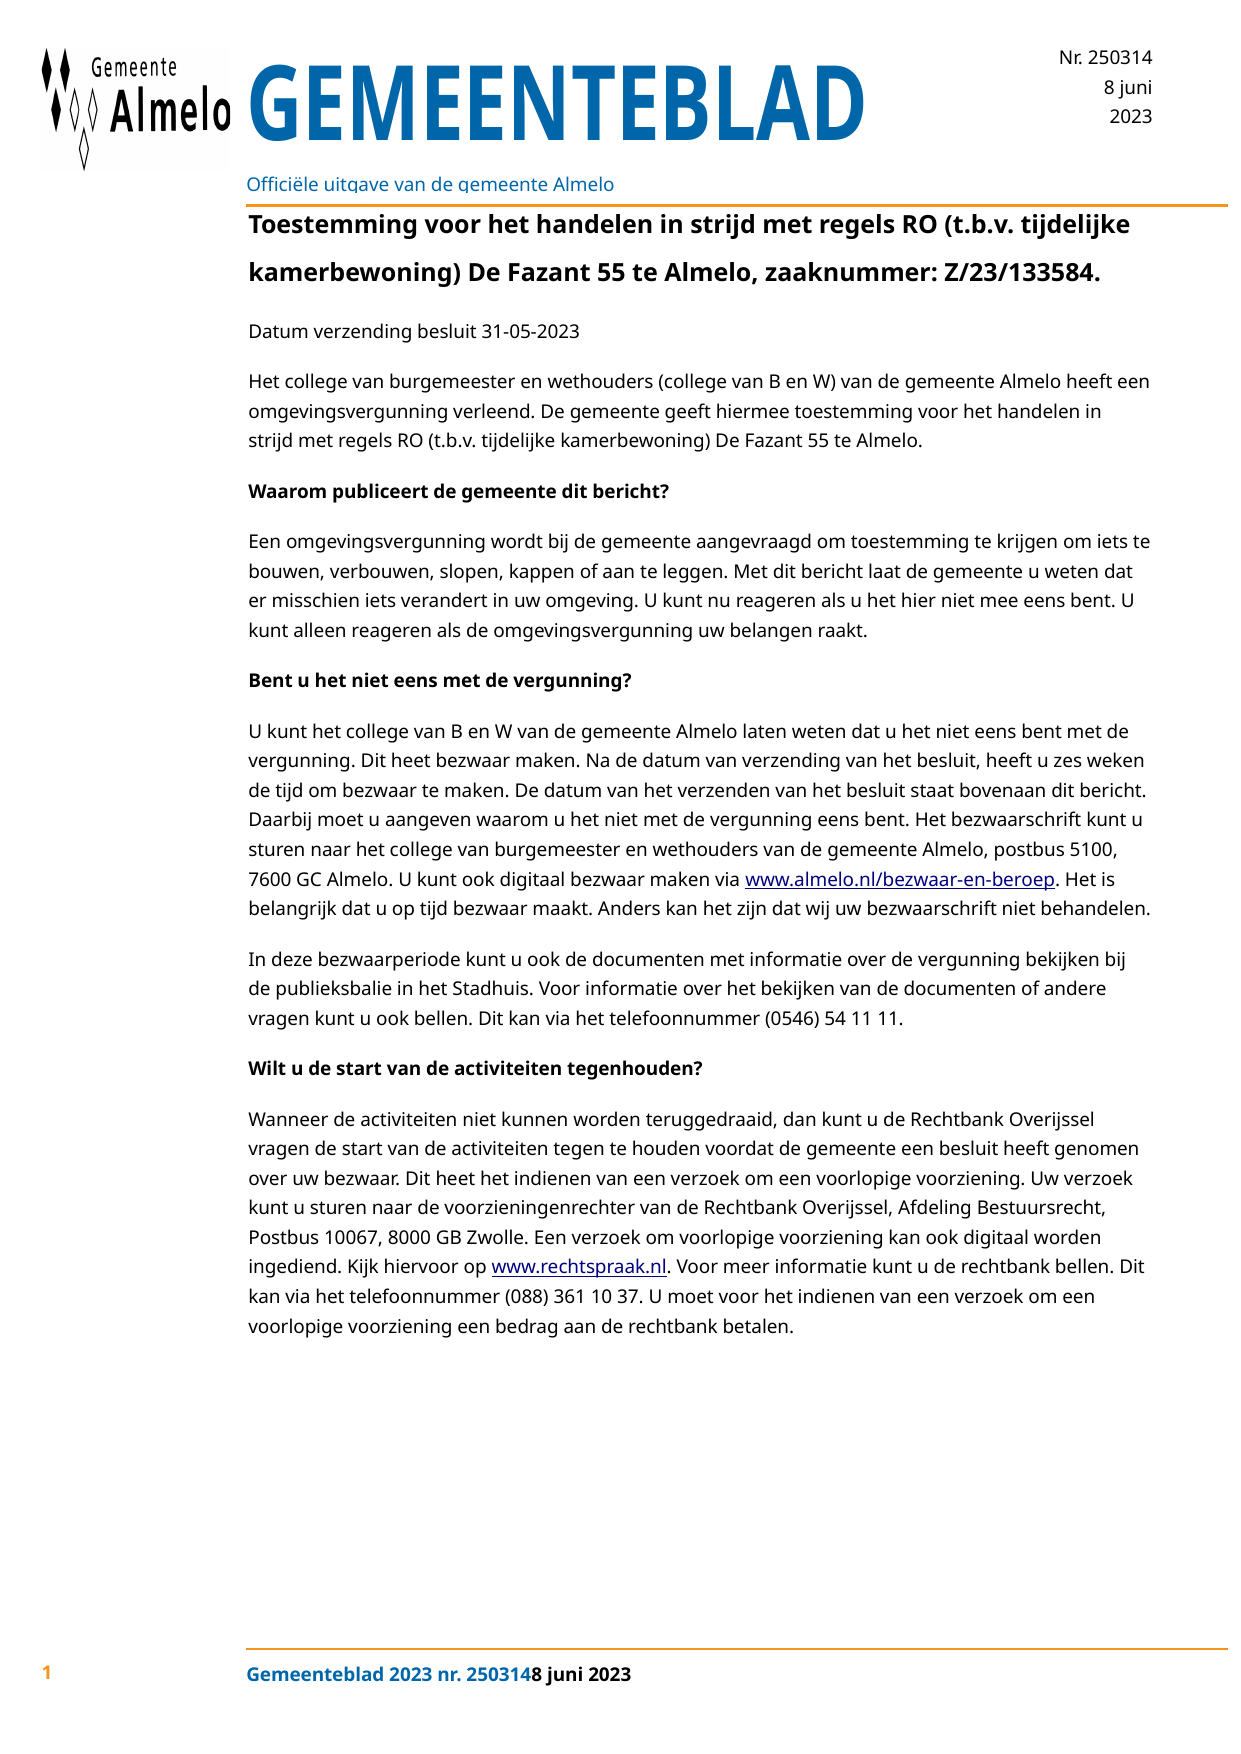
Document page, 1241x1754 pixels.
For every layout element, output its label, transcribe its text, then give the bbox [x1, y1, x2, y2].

text Toestemming voor het handelen in strijd met regels RO (t.b.v. tijdelijke kamerbewoning) De Fazant 55 te Almelo, zaaknummer: Z/23/133584. [248, 207, 1152, 288]
text Bent u het niet eens met de vergunning? [248, 667, 1152, 693]
picture [41, 47, 231, 172]
text Waarom publiceert de gemeente dit bericht? [248, 478, 1152, 504]
text U kunt het college van B en W van de gemeente Almelo laten weten dat u het niet eens bent met de vergunning. Dit heet bezwaar maken. Na de datum van verzending van het besluit, heeft u zes weken de tijd om bezwaar te maken. De datum van het verzenden van het besluit staat bovenaan dit bericht. Daarbij moet u aangeven waarom u het niet met de vergunning eens bent. Het bezwaarschrift kunt u sturen naar het college van burgemeester en wethouders van de gemeente Almelo, postbus 5100, 7600 GC Almelo. U kunt ook digitaal bezwaar maken via www.almelo.nl/bezwaar-en-beroep. Het is belangrijk dat u op tijd bezwaar maakt. Anders kan het zijn dat wij uw bezwaarschrift niet behandelen. [248, 718, 1152, 921]
text Het college van burgemeester en wethouders (college van B en W) van de gemeente Almelo heeft een omgevingsvergunning verleend. De gemeente geeft hiermee toestemming voor het handelen in strijd met regels RO (t.b.v. tijdelijke kamerbewoning) De Fazant 55 te Almelo. [248, 368, 1152, 453]
text In deze bezwaarperiode kunt u ook de documenten met informatie over de vergunning bekijken bij de publieksbalie in het Stadhuis. Voor informatie over het bekijken van de documenten of andere vragen kunt u ook bellen. Dit kan via het telefoonnummer (0546) 54 11 11. [248, 946, 1152, 1031]
text Wanneer de activiteiten niet kunnen worden teruggedraaid, dan kunt u de Rechtbank Overijssel vragen de start van de activiteiten tegen te houden voordat de gemeente een besluit heeft genomen over uw bezwaar. Dit heet het indienen van een verzoek om een voorlopige voorziening. Uw verzoek kunt u sturen naar de voorzieningenrechter van de Rechtbank Overijssel, Afdeling Bestuursrecht, Postbus 10067, 8000 GB Zwolle. Een verzoek om voorlopige voorziening kan ook digitaal worden ingediend. Kijk hiervoor op www.rechtspraak.nl. Voor meer informatie kunt u de rechtbank bellen. Dit kan via het telefoonnummer (088) 361 10 37. U moet voor het indienen van een verzoek om een voorlopige voorziening een bedrag aan de rechtbank betalen. [248, 1106, 1152, 1339]
text Wilt u de start van de activiteiten tegenhouden? [248, 1055, 1152, 1081]
text Datum verzending besluit 31-05-2023 [248, 318, 1152, 344]
text Een omgevingsvergunning wordt bij de gemeente aangevraagd om toestemming te krijgen om iets te bouwen, verbouwen, slopen, kappen of aan te leggen. Met dit bericht laat de gemeente u weten dat er misschien iets verandert in uw omgeving. U kunt nu reageren als u het hier niet mee eens bent. U kunt alleen reageren als de omgevingsvergunning uw belangen raakt. [248, 528, 1152, 643]
